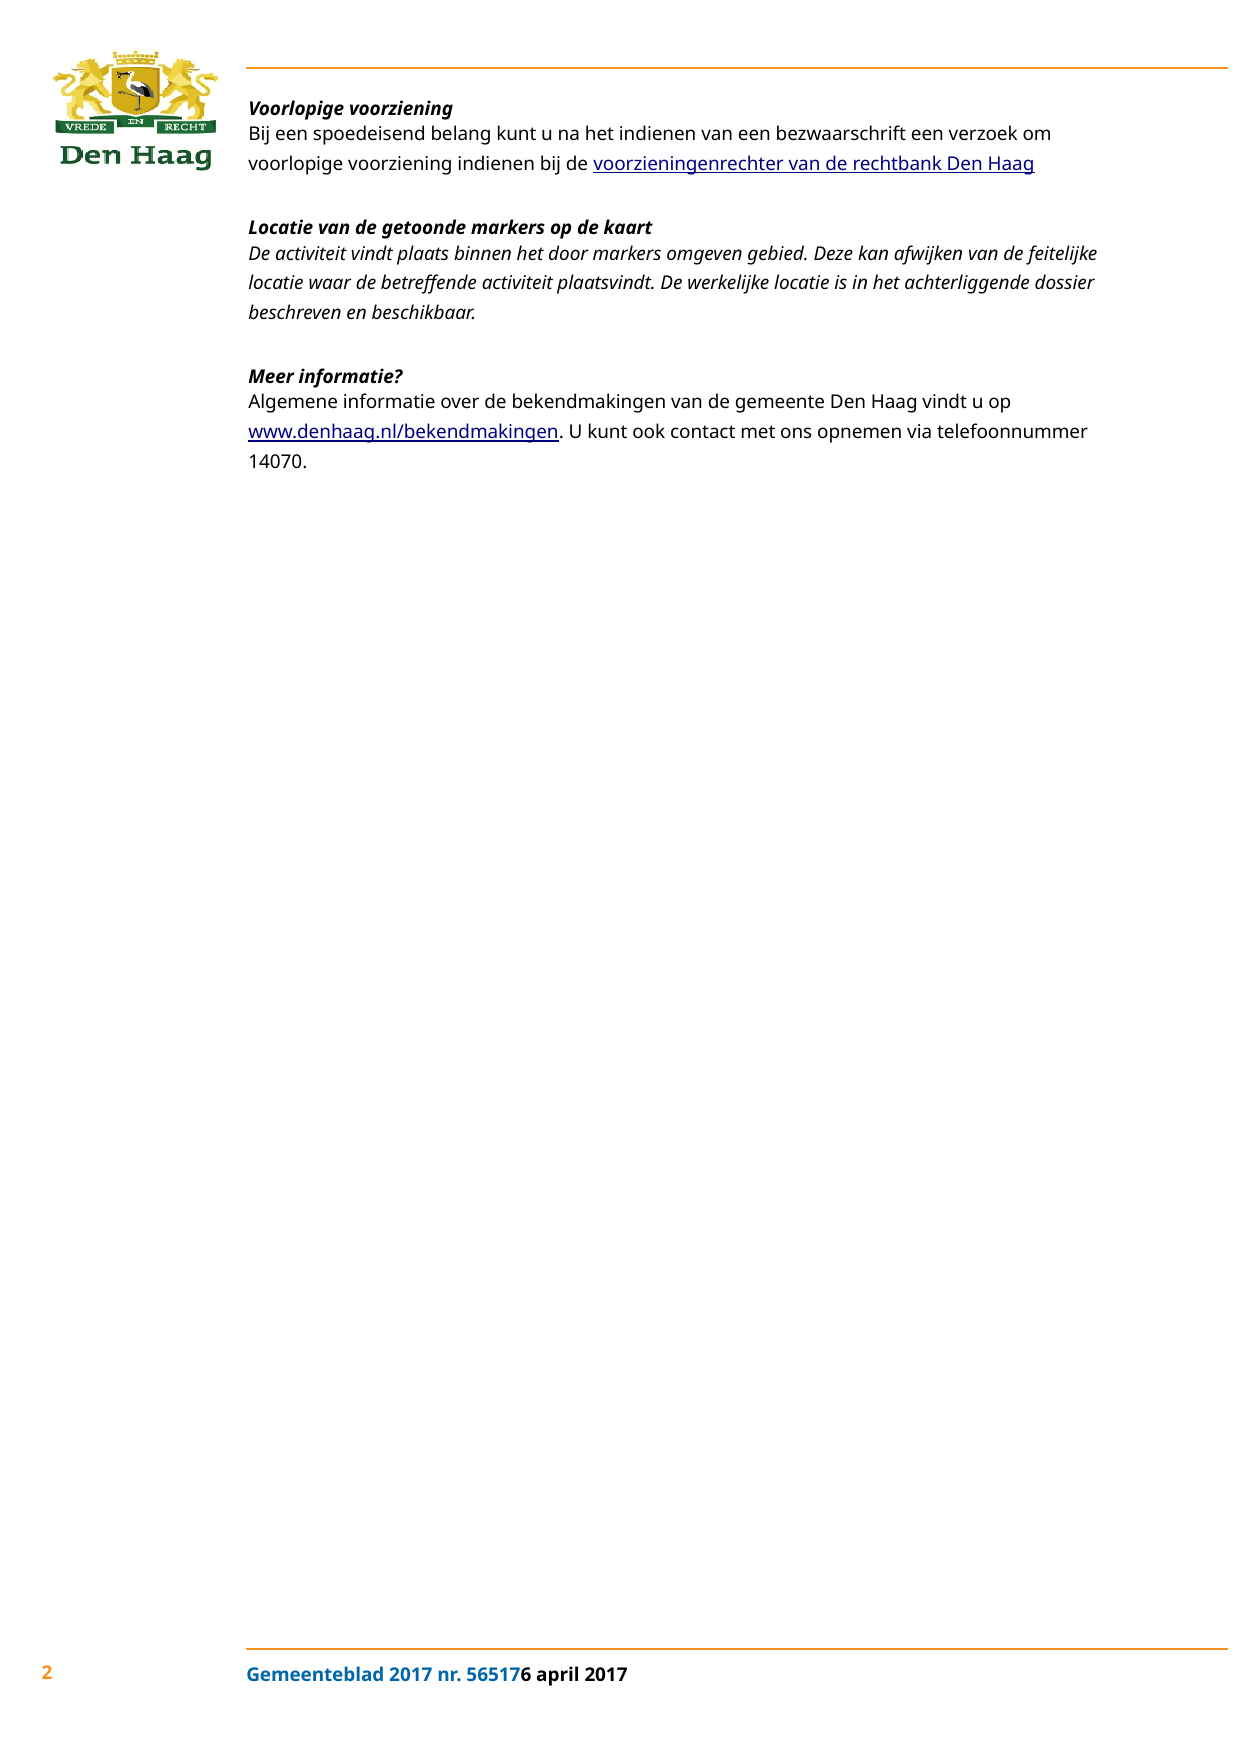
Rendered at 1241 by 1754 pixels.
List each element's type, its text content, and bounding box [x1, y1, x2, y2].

text Meer informatie? [248, 363, 1152, 389]
picture [41, 47, 231, 172]
text Voorlopige voorziening [248, 95, 1152, 121]
text Algemene informatie over de bekendmakingen van de gemeente Den Haag vindt u op www.denhaag.nl/bekendmakingen. U kunt ook contact met ons opnemen via telefoonnummer 14070. [248, 389, 1152, 473]
text Locatie van de getoonde markers op de kaart [248, 214, 1152, 240]
text Bij een spoedeisend belang kunt u na het indienen van een bezwaarschrift een verzoek om voorlopige voorziening indienen bij de voorzieningenrechter van de rechtbank Den Haag [248, 121, 1152, 176]
text De activiteit vindt plaats binnen het door markers omgeven gebied. Deze kan afwijken van de feitelijke locatie waar de betreffende activiteit plaatsvindt. De werkelijke locatie is in het achterliggende dossier beschreven en beschikbaar. [248, 240, 1152, 325]
